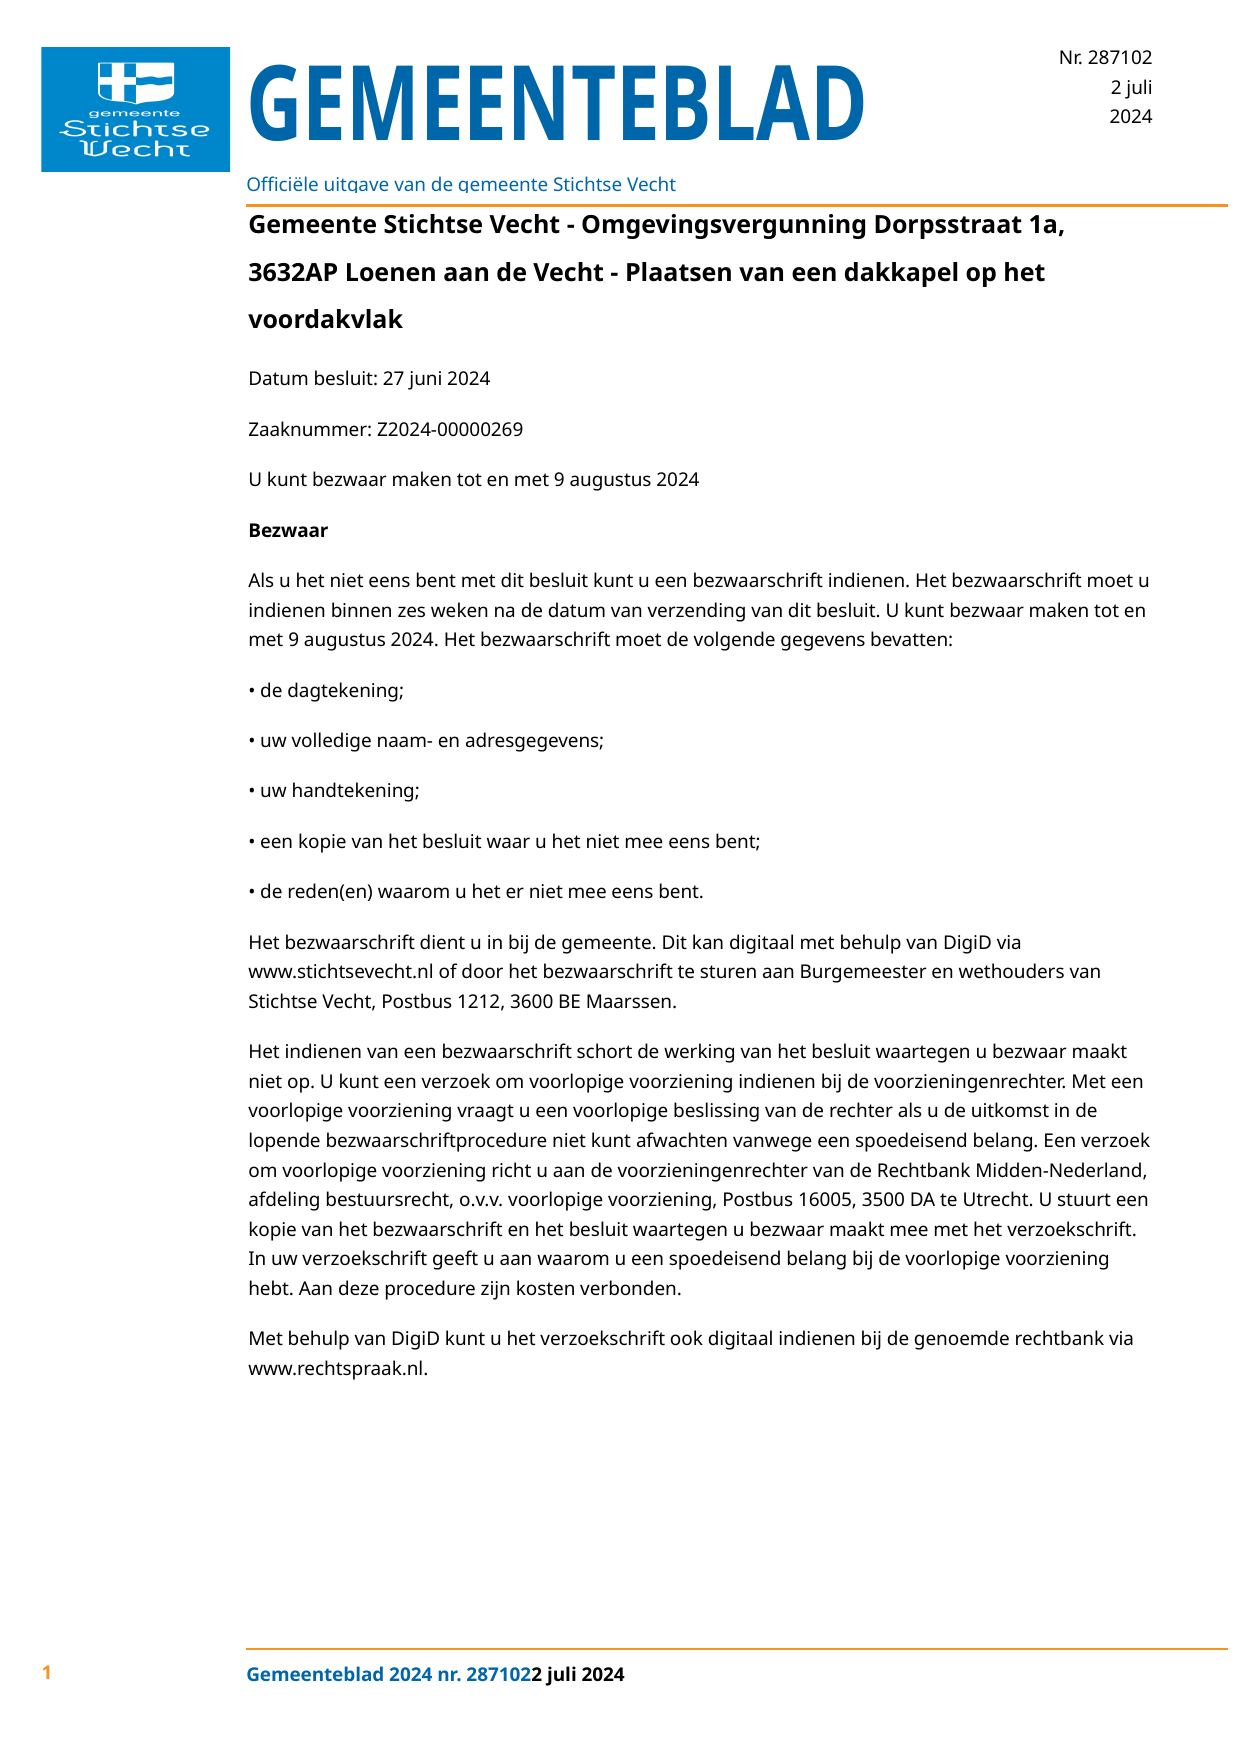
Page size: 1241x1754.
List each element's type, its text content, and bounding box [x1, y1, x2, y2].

text • uw volledige naam- en adresgegevens; [248, 727, 1152, 753]
text Zaaknummer: Z2024-00000269 [248, 416, 1152, 442]
text Gemeente Stichtse Vecht - Omgevingsvergunning Dorpsstraat 1a, 3632AP Loenen aan de Vecht - Plaatsen van een dakkapel op het voordakvlak [248, 207, 1152, 336]
text Met behulp van DigiD kunt u het verzoekschrift ook digitaal indienen bij de genoemde rechtbank via www.rechtspraak.nl. [248, 1326, 1152, 1381]
text • de dagtekening; [248, 677, 1152, 702]
text Datum besluit: 27 juni 2024 [248, 366, 1152, 391]
text • de reden(en) waarom u het er niet mee eens bent. [248, 878, 1152, 904]
picture [137, 63, 174, 103]
text Het indienen van een bezwaarschrift schort de werking van het besluit waartegen u bezwaar maakt niet op. U kunt een verzoek om voorlopige voorziening indienen bij de voorzieningenrechter. Met een voorlopige voorziening vraagt u een voorlopige beslissing van de rechter als u de uitkomst in de lopende bezwaarschriftprocedure niet kunt afwachten vanwege een spoedeisend belang. Een verzoek om voorlopige voorziening richt u aan de voorzieningenrechter van de Rechtbank Midden-Nederland, afdeling bestuursrecht, o.v.v. voorlopige voorziening, Postbus 16005, 3500 DA te Utrecht. U stuurt een kopie van het bezwaarschrift en het besluit waartegen u bezwaar maakt mee met het verzoekschrift. In uw verzoekschrift geeft u aan waarom u een spoedeisend belang bij de voorlopige voorziening hebt. Aan deze procedure zijn kosten verbonden. [248, 1038, 1152, 1301]
picture [99, 63, 135, 101]
text Het bezwaarschrift dient u in bij de gemeente. Dit kan digitaal met behulp van DigiD via www.stichtsevecht.nl of door het bezwaarschrift te sturen aan Burgemeester en wethouders van Stichtse Vecht, Postbus 1212, 3600 BE Maarssen. [248, 929, 1152, 1014]
text Bezwaar [248, 517, 1152, 542]
text U kunt bezwaar maken tot en met 9 augustus 2024 [248, 466, 1152, 492]
text • uw handtekening; [248, 778, 1152, 803]
text Als u het niet eens bent met dit besluit kunt u een bezwaarschrift indienen. Het bezwaarschrift moet u indienen binnen zes weken na de datum van verzending van dit besluit. U kunt bezwaar maken tot en met 9 augustus 2024. Het bezwaarschrift moet de volgende gegevens bevatten: [248, 567, 1152, 652]
text • een kopie van het besluit waar u het niet mee eens bent; [248, 828, 1152, 854]
